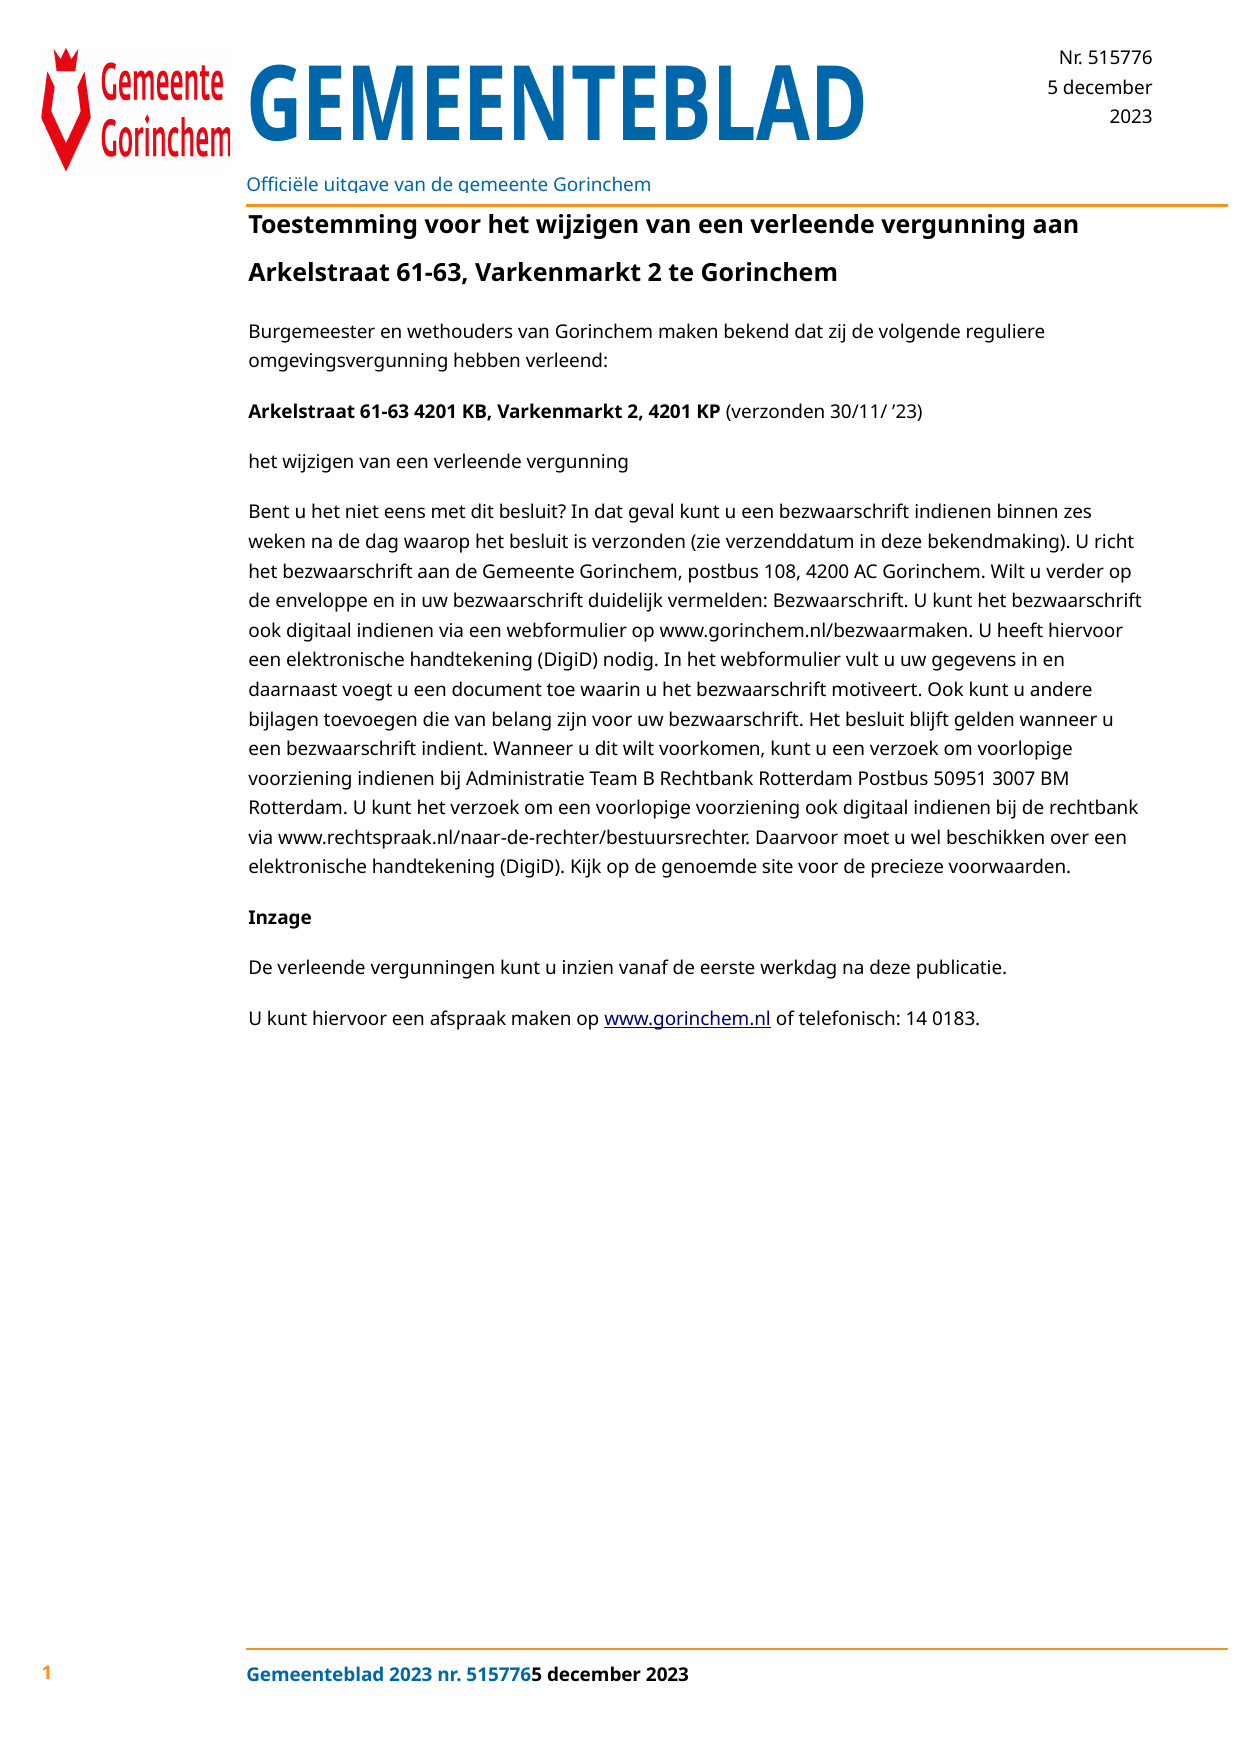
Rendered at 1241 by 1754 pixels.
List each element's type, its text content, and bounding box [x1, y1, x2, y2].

picture [41, 47, 231, 172]
text Toestemming voor het wijzigen van een verleende vergunning aan Arkelstraat 61-63, Varkenmarkt 2 te Gorinchem [248, 207, 1152, 288]
text De verleende vergunningen kunt u inzien vanaf de eerste werkdag na deze publicatie. [248, 954, 1152, 980]
text het wijzigen van een verleende vergunning [248, 448, 1152, 474]
text Arkelstraat 61-63 4201 KB, Varkenmarkt 2, 4201 KP (verzonden 30/11/ ’23) [248, 398, 1152, 424]
text U kunt hiervoor een afspraak maken op www.gorinchem.nl of telefonisch: 14 0183. [248, 1005, 1152, 1031]
text Burgemeester en wethouders van Gorinchem maken bekend dat zij de volgende reguliere omgevingsvergunning hebben verleend: [248, 318, 1152, 373]
text Inzage [248, 904, 1152, 930]
text Bent u het niet eens met dit besluit? In dat geval kunt u een bezwaarschrift indienen binnen zes weken na de dag waarop het besluit is verzonden (zie verzenddatum in deze bekendmaking). U richt het bezwaarschrift aan de Gemeente Gorinchem, postbus 108, 4200 AC Gorinchem. Wilt u verder op de enveloppe en in uw bezwaarschrift duidelijk vermelden: Bezwaarschrift. U kunt het bezwaarschrift ook digitaal indienen via een webformulier op www.gorinchem.nl/bezwaarmaken. U heeft hiervoor een elektronische handtekening (DigiD) nodig. In het webformulier vult u uw gegevens in en daarnaast voegt u een document toe waarin u het bezwaarschrift motiveert. Ook kunt u andere bijlagen toevoegen die van belang zijn voor uw bezwaarschrift. Het besluit blijft gelden wanneer u een bezwaarschrift indient. Wanneer u dit wilt voorkomen, kunt u een verzoek om voorlopige voorziening indienen bij Administratie Team B Rechtbank Rotterdam Postbus 50951 3007 BM Rotterdam. U kunt het verzoek om een voorlopige voorziening ook digitaal indienen bij de rechtbank via www.rechtspraak.nl/naar-de-rechter/bestuursrechter. Daarvoor moet u wel beschikken over een elektronische handtekening (DigiD). Kijk op de genoemde site voor de precieze voorwaarden. [248, 499, 1152, 879]
